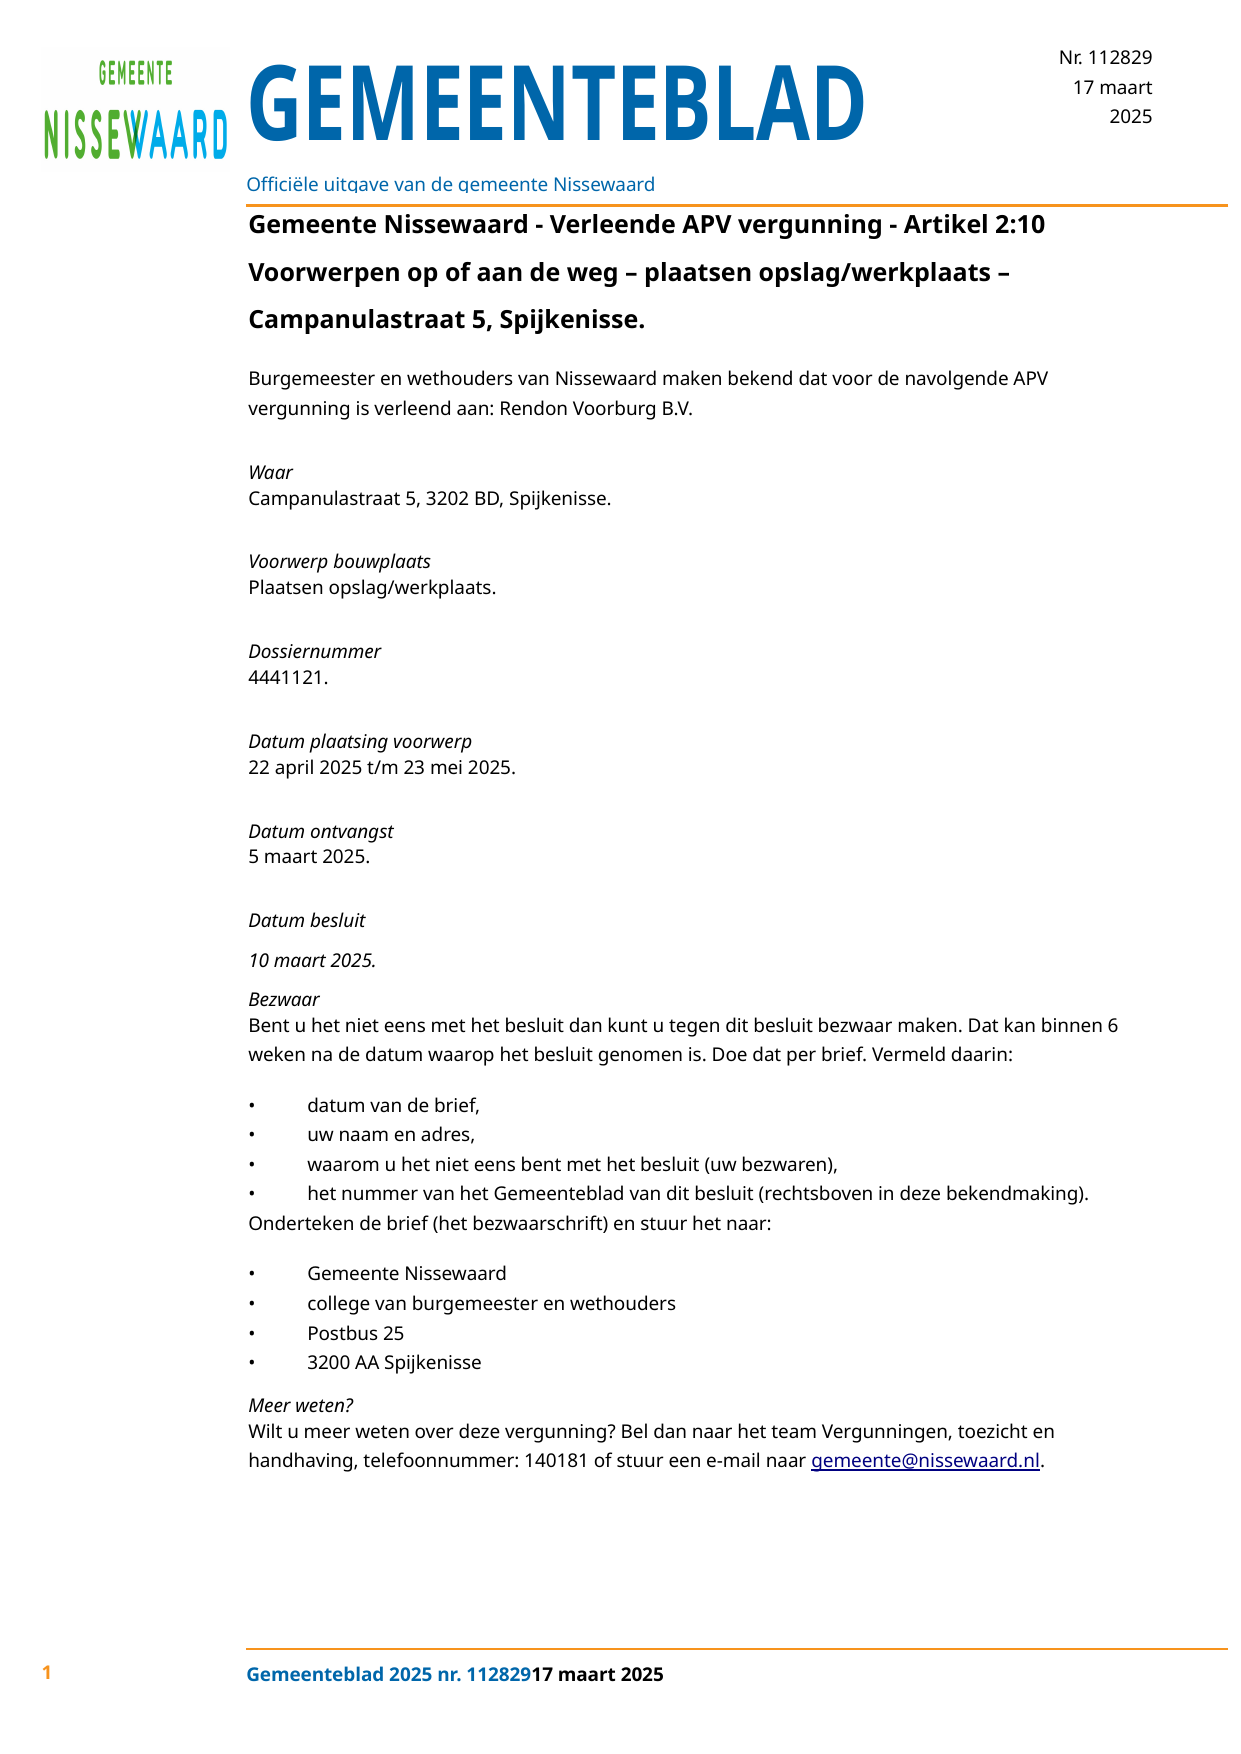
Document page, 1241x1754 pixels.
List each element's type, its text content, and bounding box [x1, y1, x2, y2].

text Gemeente Nissewaard - Verleende APV vergunning - Artikel 2:10 Voorwerpen op of aan de weg – plaatsen opslag/werkplaats – Campanulastraat 5, Spijkenisse. [248, 207, 1152, 336]
text Bent u het niet eens met het besluit dan kunt u tegen dit besluit bezwaar maken. Dat kan binnen 6 weken na de datum waarop het besluit genomen is. Doe dat per brief. Vermeld daarin: [248, 1012, 1152, 1067]
text Waar [248, 459, 1152, 485]
text Campanulastraat 5, 3202 BD, Spijkenisse. [248, 485, 1152, 511]
text Meer weten? [248, 1392, 1152, 1418]
list datum van de brief, [248, 1092, 1152, 1117]
list het nummer van het Gemeenteblad van dit besluit (rechtsboven in deze bekendmaking). [248, 1181, 1152, 1206]
text Dossiernummer [248, 638, 1152, 664]
text Wilt u meer weten over deze vergunning? Bel dan naar het team Vergunningen, toezicht en handhaving, telefoonnummer: 140181 of stuur een e-mail naar gemeente@nissewaard.nl. [248, 1418, 1152, 1473]
text Burgemeester en wethouders van Nissewaard maken bekend dat voor de navolgende APV vergunning is verleend aan: Rendon Voorburg B.V. [248, 366, 1152, 421]
list waarom u het niet eens bent met het besluit (uw bezwaren), [248, 1151, 1152, 1177]
text Bezwaar [248, 986, 1152, 1012]
text Datum besluit [248, 907, 1152, 933]
list Postbus 25 [248, 1320, 1152, 1345]
list Gemeente Nissewaard [248, 1261, 1152, 1286]
list college van burgemeester en wethouders [248, 1290, 1152, 1316]
text Voorwerp bouwplaats [248, 549, 1152, 574]
list uw naam en adres, [248, 1121, 1152, 1147]
picture [41, 47, 231, 172]
text Datum plaatsing voorwerp [248, 728, 1152, 754]
text 4441121. [248, 664, 1152, 690]
text Datum ontvangst [248, 818, 1152, 843]
text 10 maart 2025. [248, 947, 1152, 972]
text 5 maart 2025. [248, 843, 1152, 869]
list 3200 AA Spijkenisse [248, 1349, 1152, 1375]
text 22 april 2025 t/m 23 mei 2025. [248, 754, 1152, 779]
text Plaatsen opslag/werkplaats. [248, 574, 1152, 600]
text Onderteken de brief (het bezwaarschrift) en stuur het naar: [248, 1210, 1152, 1236]
